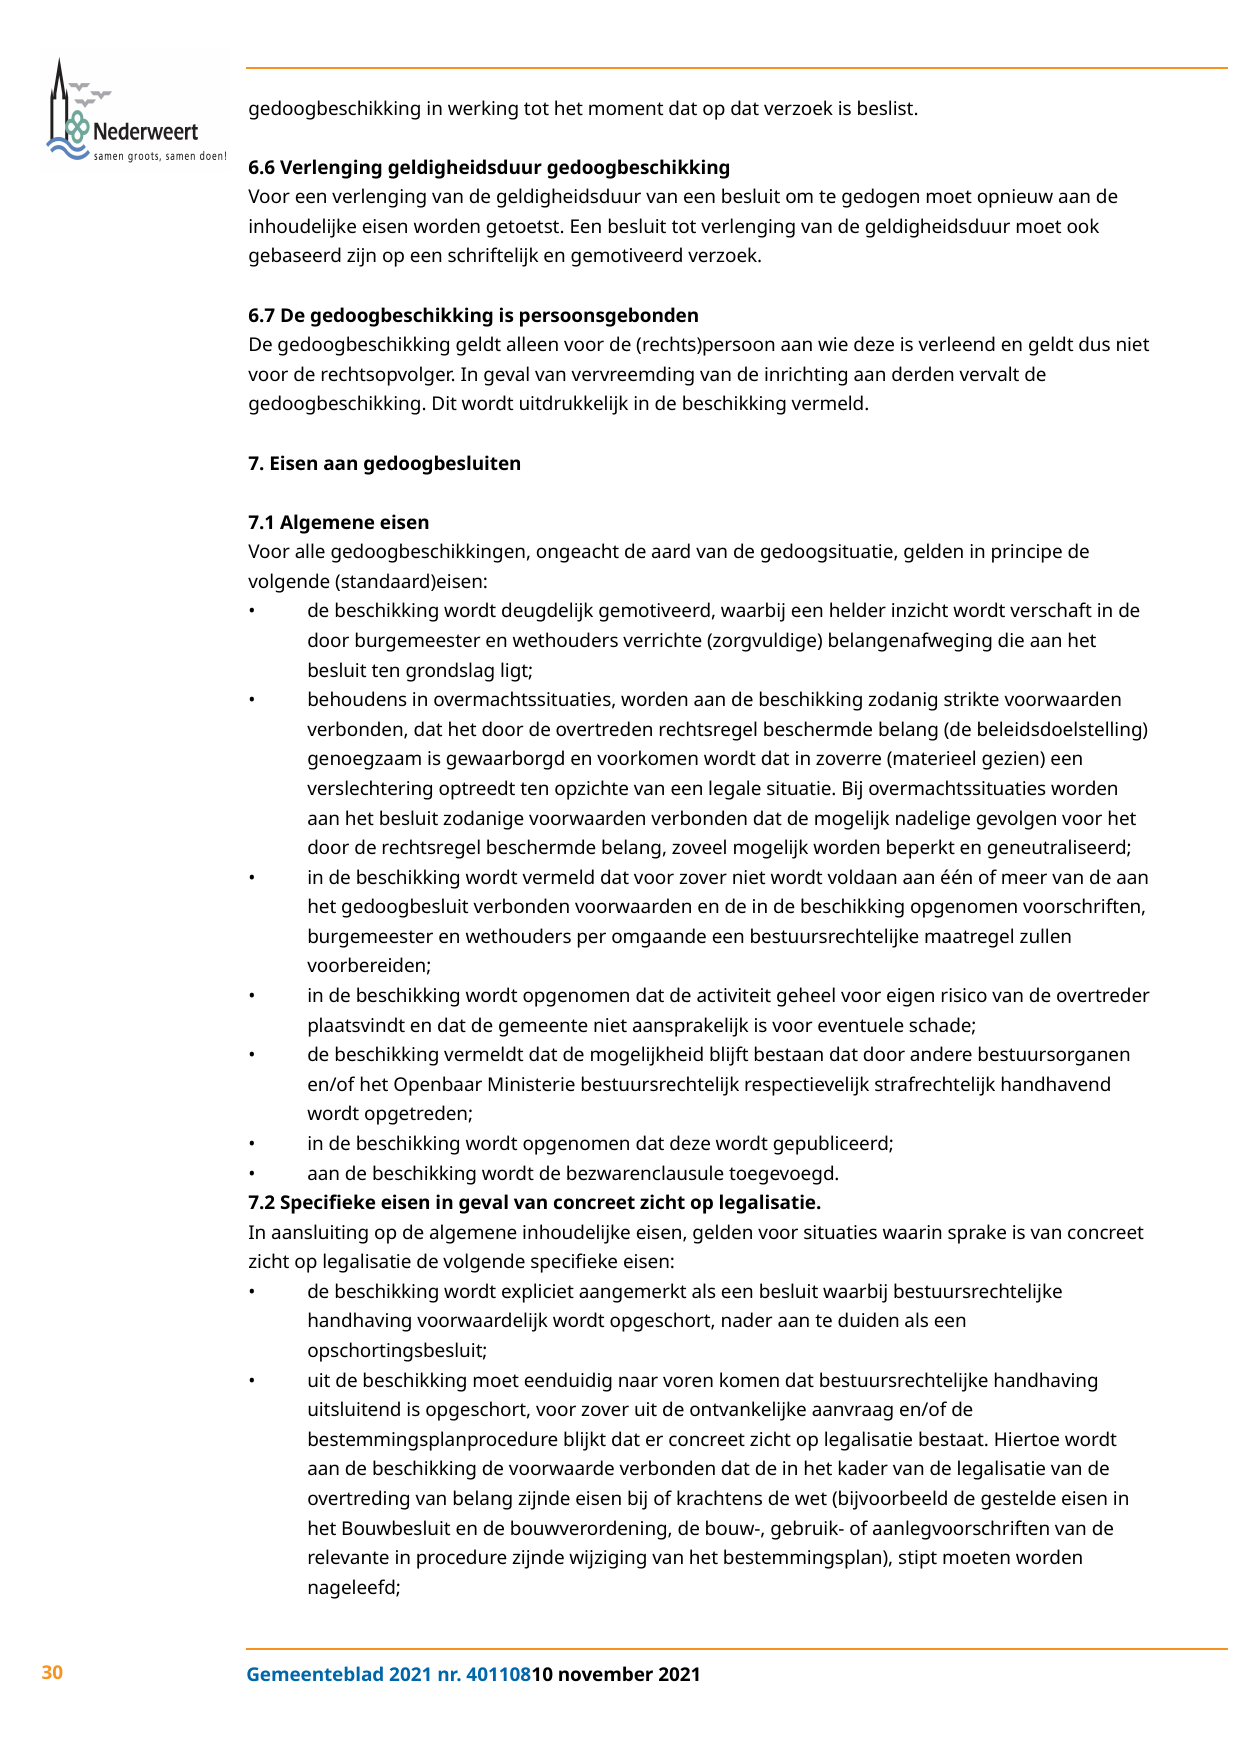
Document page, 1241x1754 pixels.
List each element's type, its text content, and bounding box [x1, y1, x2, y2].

list aan de beschikking wordt de bezwarenclausule toegevoegd. [248, 1160, 1152, 1186]
list de beschikking vermeldt dat de mogelijkheid blijft bestaan dat door andere bestuursorganen en/of het Openbaar Ministerie bestuursrechtelijk respectievelijk strafrechtelijk handhavend wordt opgetreden; [248, 1041, 1152, 1126]
list in de beschikking wordt vermeld dat voor zover niet wordt voldaan aan één of meer van de aan het gedoogbesluit verbonden voorwaarden en de in de beschikking opgenomen voorschriften, burgemeester en wethouders per omgaande een bestuursrechtelijke maatregel zullen voorbereiden; [248, 864, 1152, 978]
text 7. Eisen aan gedoogbesluiten [248, 450, 1152, 476]
list de beschikking wordt expliciet aangemerkt als een besluit waarbij bestuursrechtelijke handhaving voorwaardelijk wordt opgeschort, nader aan te duiden als een opschortingsbesluit; [248, 1278, 1152, 1363]
text De gedoogbeschikking geldt alleen voor de (rechts)persoon aan wie deze is verleend en geldt dus niet voor de rechtsopvolger. In geval van vervreemding van de inrichting aan derden vervalt de gedoogbeschikking. Dit wordt uitdrukkelijk in de beschikking vermeld. [248, 331, 1152, 416]
text 6.7 De gedoogbeschikking is persoonsgebonden [248, 302, 1152, 328]
text In aansluiting op de algemene inhoudelijke eisen, gelden voor situaties waarin sprake is van concreet zicht op legalisatie de volgende specifieke eisen: [248, 1219, 1152, 1274]
text 6.6 Verlenging geldigheidsduur gedoogbeschikking [248, 154, 1152, 180]
list in de beschikking wordt opgenomen dat deze wordt gepubliceerd; [248, 1130, 1152, 1156]
list uit de beschikking moet eenduidig naar voren komen dat bestuursrechtelijke handhaving uitsluitend is opgeschort, voor zover uit de ontvankelijke aanvraag en/of de bestemmingsplanprocedure blijkt dat er concreet zicht op legalisatie bestaat. Hiertoe wordt aan de beschikking de voorwaarde verbonden dat de in het kader van de legalisatie van de overtreding van belang zijnde eisen bij of krachtens de wet (bijvoorbeeld de gestelde eisen in het Bouwbesluit en de bouwverordening, de bouw-, gebruik- of aanlegvoorschriften van de relevante in procedure zijnde wijziging van het bestemmingsplan), stipt moeten worden nageleefd; [248, 1367, 1152, 1600]
text Voor een verlenging van de geldigheidsduur van een besluit om te gedogen moet opnieuw aan de inhoudelijke eisen worden getoetst. Een besluit tot verlenging van de geldigheidsduur moet ook gebaseerd zijn op een schriftelijk en gemotiveerd verzoek. [248, 183, 1152, 268]
text 7.1 Algemene eisen [248, 509, 1152, 535]
text 7.2 Specifieke eisen in geval van concreet zicht op legalisatie. [248, 1189, 1152, 1215]
list behoudens in overmachtssituaties, worden aan de beschikking zodanig strikte voorwaarden verbonden, dat het door de overtreden rechtsregel beschermde belang (de beleidsdoelstelling) genoegzaam is gewaarborgd en voorkomen wordt dat in zoverre (materieel gezien) een verslechtering optreedt ten opzichte van een legale situatie. Bij overmachtssituaties worden aan het besluit zodanige voorwaarden verbonden dat de mogelijk nadelige gevolgen voor het door de rechtsregel beschermde belang, zoveel mogelijk worden beperkt en geneutraliseerd; [248, 686, 1152, 860]
text gedoogbeschikking in werking tot het moment dat op dat verzoek is beslist. [248, 95, 1152, 121]
list de beschikking wordt deugdelijk gemotiveerd, waarbij een helder inzicht wordt verschaft in de door burgemeester en wethouders verrichte (zorgvuldige) belangenafweging die aan het besluit ten grondslag ligt; [248, 598, 1152, 683]
picture [41, 47, 231, 172]
list in de beschikking wordt opgenomen dat de activiteit geheel voor eigen risico van de overtreder plaatsvindt en dat de gemeente niet aansprakelijk is voor eventuele schade; [248, 982, 1152, 1038]
text Voor alle gedoogbeschikkingen, ongeacht de aard van de gedoogsituatie, gelden in principe de volgende (standaard)eisen: [248, 538, 1152, 594]
